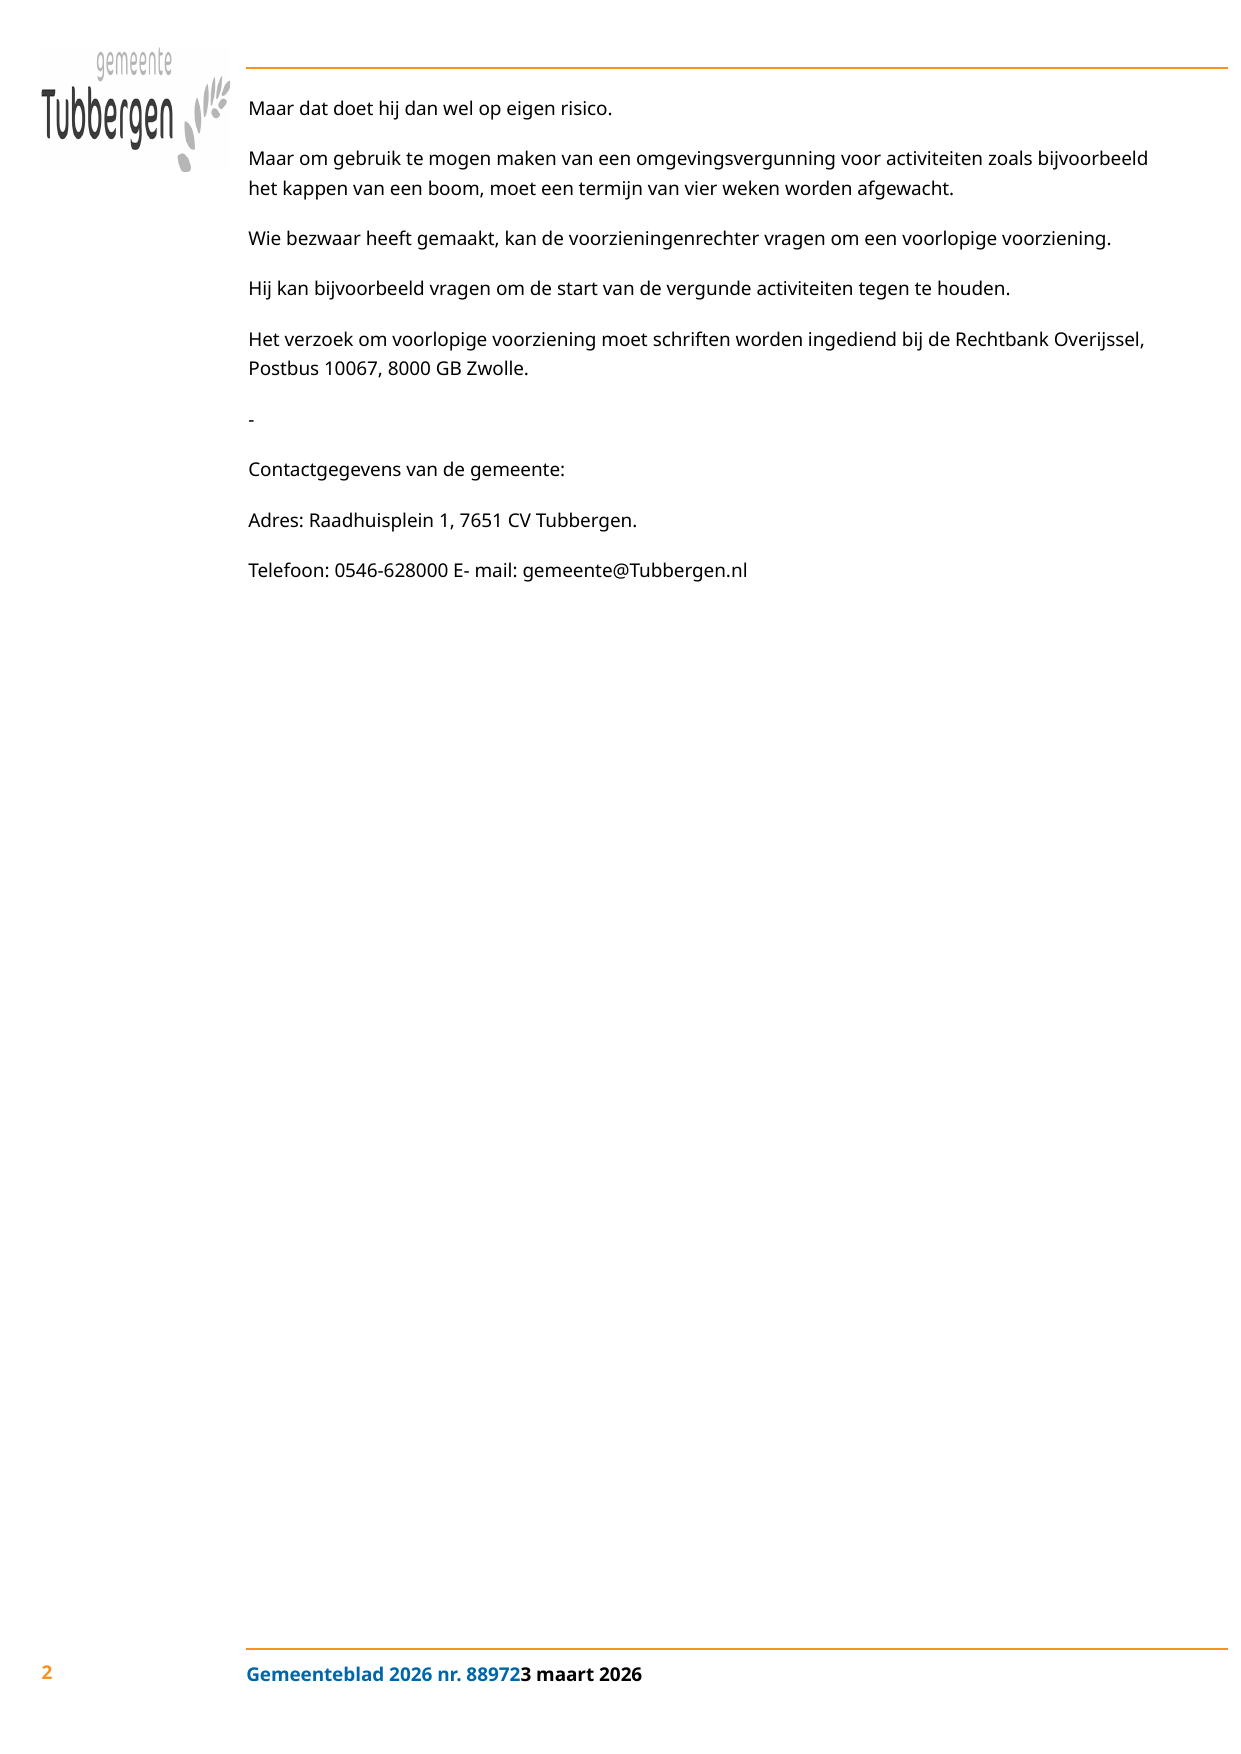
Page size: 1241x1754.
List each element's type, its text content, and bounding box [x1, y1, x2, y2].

text - [248, 406, 1152, 432]
text Maar om gebruik te mogen maken van een omgevingsvergunning voor activiteiten zoals bijvoorbeeld het kappen van een boom, moet een termijn van vier weken worden afgewacht. [248, 145, 1152, 201]
text Hij kan bijvoorbeeld vragen om de start van de vergunde activiteiten tegen te houden. [248, 276, 1152, 301]
text Adres: Raadhuisplein 1, 7651 CV Tubbergen. [248, 507, 1152, 533]
text Het verzoek om voorlopige voorziening moet schriften worden ingediend bij de Rechtbank Overijssel, Postbus 10067, 8000 GB Zwolle. [248, 326, 1152, 381]
text Contactgegevens van de gemeente: [248, 456, 1152, 482]
picture [41, 47, 231, 172]
text Telefoon: 0546-628000 E- mail: gemeente@Tubbergen.nl [248, 557, 1152, 583]
text Maar dat doet hij dan wel op eigen risico. [248, 95, 1152, 121]
text Wie bezwaar heeft gemaakt, kan de voorzieningenrechter vragen om een voorlopige voorziening. [248, 225, 1152, 251]
